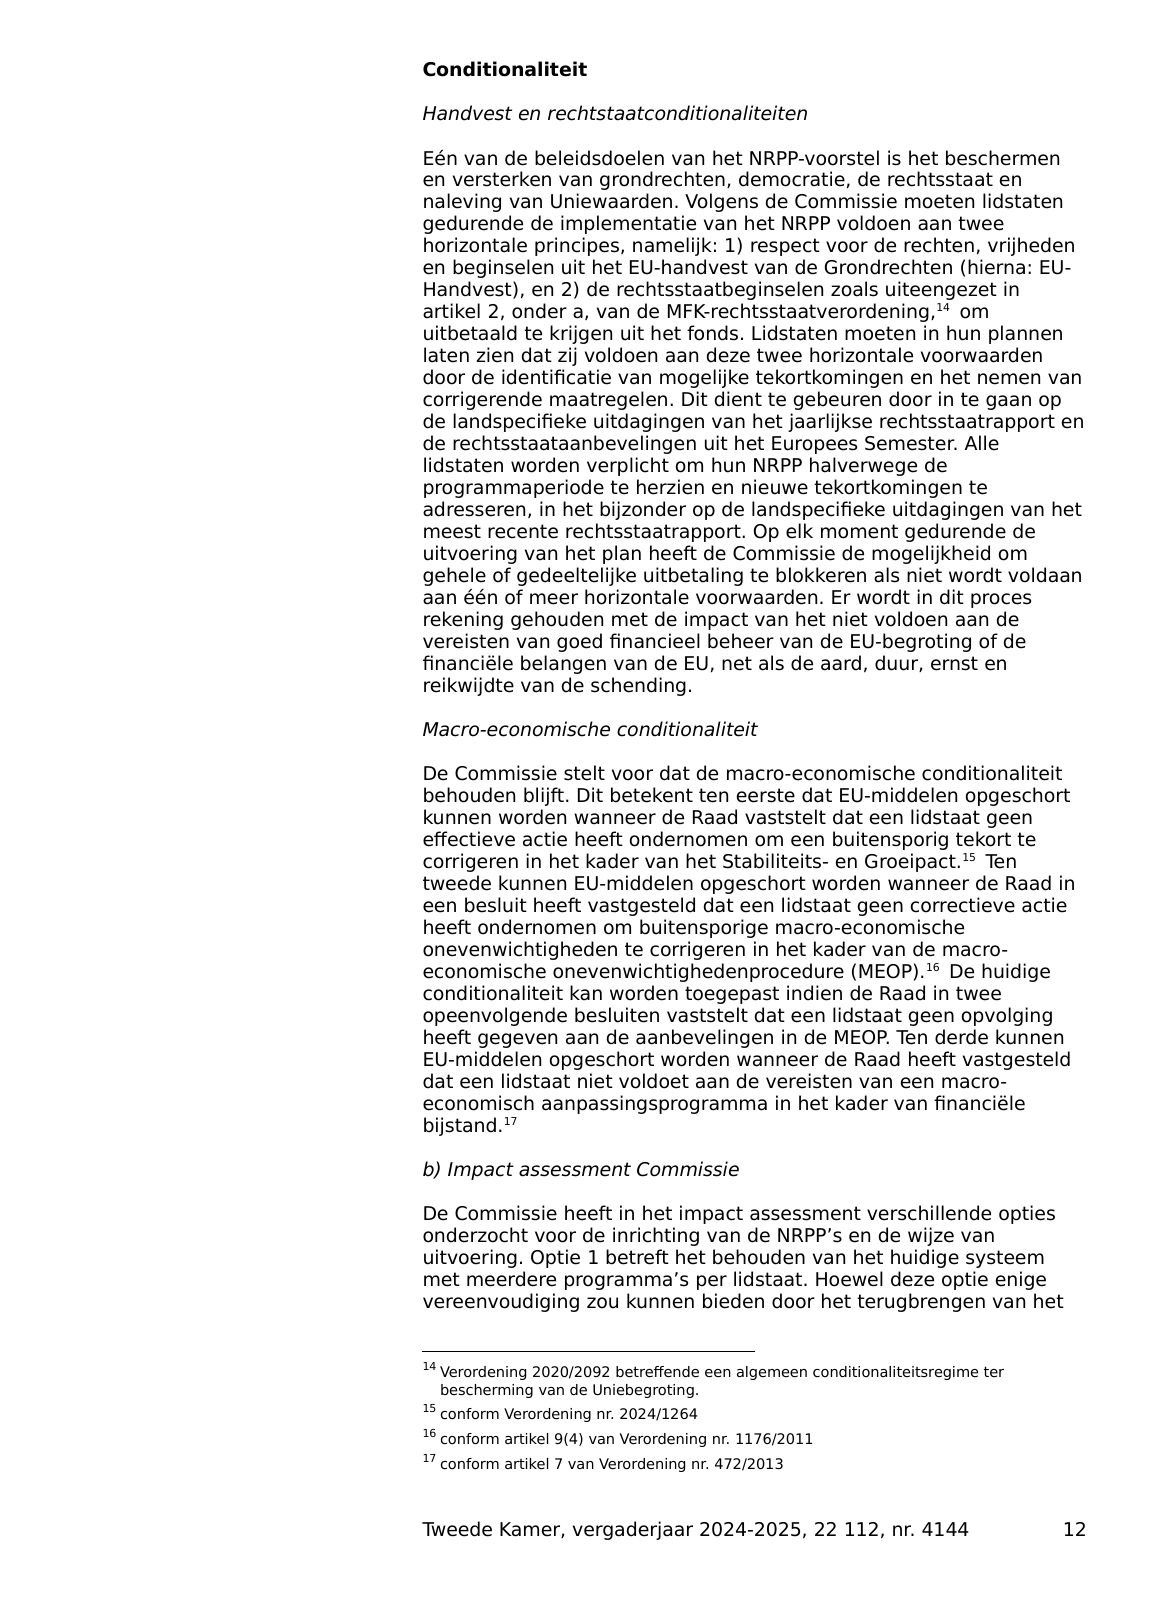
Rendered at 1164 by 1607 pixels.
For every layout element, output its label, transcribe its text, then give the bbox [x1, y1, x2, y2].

text conform Verordening nr. 2024/1264 [422, 1402, 1087, 1424]
subtitle Handvest en rechtstaatconditionaliteiten [422, 103, 1087, 125]
text conform artikel 9(4) van Verordening nr. 1176/2011 [422, 1427, 1087, 1449]
subtitle b) Impact assessment Commissie [422, 1159, 1087, 1181]
subtitle Macro-economische conditionaliteit [422, 719, 1087, 741]
text De Commissie heeft in het impact assessment verschillende opties onderzocht voor de inrichting van de NRPP’s en de wijze van uitvoering. Optie 1 betreft het behouden van het huidige systeem met meerdere programma’s per lidstaat. Hoewel deze optie enige vereenvoudiging zou kunnen bieden door het terugbrengen van het [422, 1203, 1087, 1313]
text Eén van de beleidsdoelen van het NRPP-voorstel is het beschermen en versterken van grondrechten, democratie, de rechtsstaat en naleving van Uniewaarden. Volgens de Commissie moeten lidstaten gedurende de implementatie van het NRPP voldoen aan twee horizontale principes, namelijk: 1) respect voor de rechten, vrijheden en beginselen uit het EU-handvest van de Grondrechten (hierna: EU-Handvest), en 2) de rechtsstaatbeginselen zoals uiteengezet in artikel 2, onder a, van de MFK-rechtsstaatverordening, om uitbetaald te krijgen uit het fonds. Lidstaten moeten in hun plannen laten zien dat zij voldoen aan deze twee horizontale voorwaarden door de identificatie van mogelijke tekortkomingen en het nemen van corrigerende maatregelen. Dit dient te gebeuren door in te gaan op de landspecifieke uitdagingen van het jaarlijkse rechtsstaatrapport en de rechtsstaataanbevelingen uit het Europees Semester. Alle lidstaten worden verplicht om hun NRPP halverwege de programmaperiode te herzien en nieuwe tekortkomingen te adresseren, in het bijzonder op de landspecifieke uitdagingen van het meest recente rechtsstaatrapport. Op elk moment gedurende de uitvoering van het plan heeft de Commissie de mogelijkheid om gehele of gedeeltelijke uitbetaling te blokkeren als niet wordt voldaan aan één of meer horizontale voorwaarden. Er wordt in dit proces rekening gehouden met de impact van het niet voldoen aan de vereisten van goed financieel beheer van de EU-begroting of de financiële belangen van de EU, net als de aard, duur, ernst en reikwijdte van de schending. [422, 147, 1087, 697]
text conform artikel 7 van Verordening nr. 472/2013 [422, 1452, 1087, 1474]
text De Commissie stelt voor dat de macro-economische conditionaliteit behouden blijft. Dit betekent ten eerste dat EU-middelen opgeschort kunnen worden wanneer de Raad vaststelt dat een lidstaat geen effectieve actie heeft ondernomen om een buitensporig tekort te corrigeren in het kader van het Stabiliteits- en Groeipact. Ten tweede kunnen EU-middelen opgeschort worden wanneer de Raad in een besluit heeft vastgesteld dat een lidstaat geen correctieve actie heeft ondernomen om buitensporige macro-economische onevenwichtigheden te corrigeren in het kader van de macro-economische onevenwichtighedenprocedure (MEOP). De huidige conditionaliteit kan worden toegepast indien de Raad in twee opeenvolgende besluiten vaststelt dat een lidstaat geen opvolging heeft gegeven aan de aanbevelingen in de MEOP. Ten derde kunnen EU-middelen opgeschort worden wanneer de Raad heeft vastgesteld dat een lidstaat niet voldoet aan de vereisten van een macro-economisch aanpassingsprogramma in het kader van financiële bijstand. [422, 763, 1087, 1137]
text Verordening 2020/2092 betreffende een algemeen conditionaliteitsregime ter bescherming van de Uniebegroting. [422, 1360, 1087, 1399]
subtitle Conditionaliteit [422, 59, 1087, 81]
